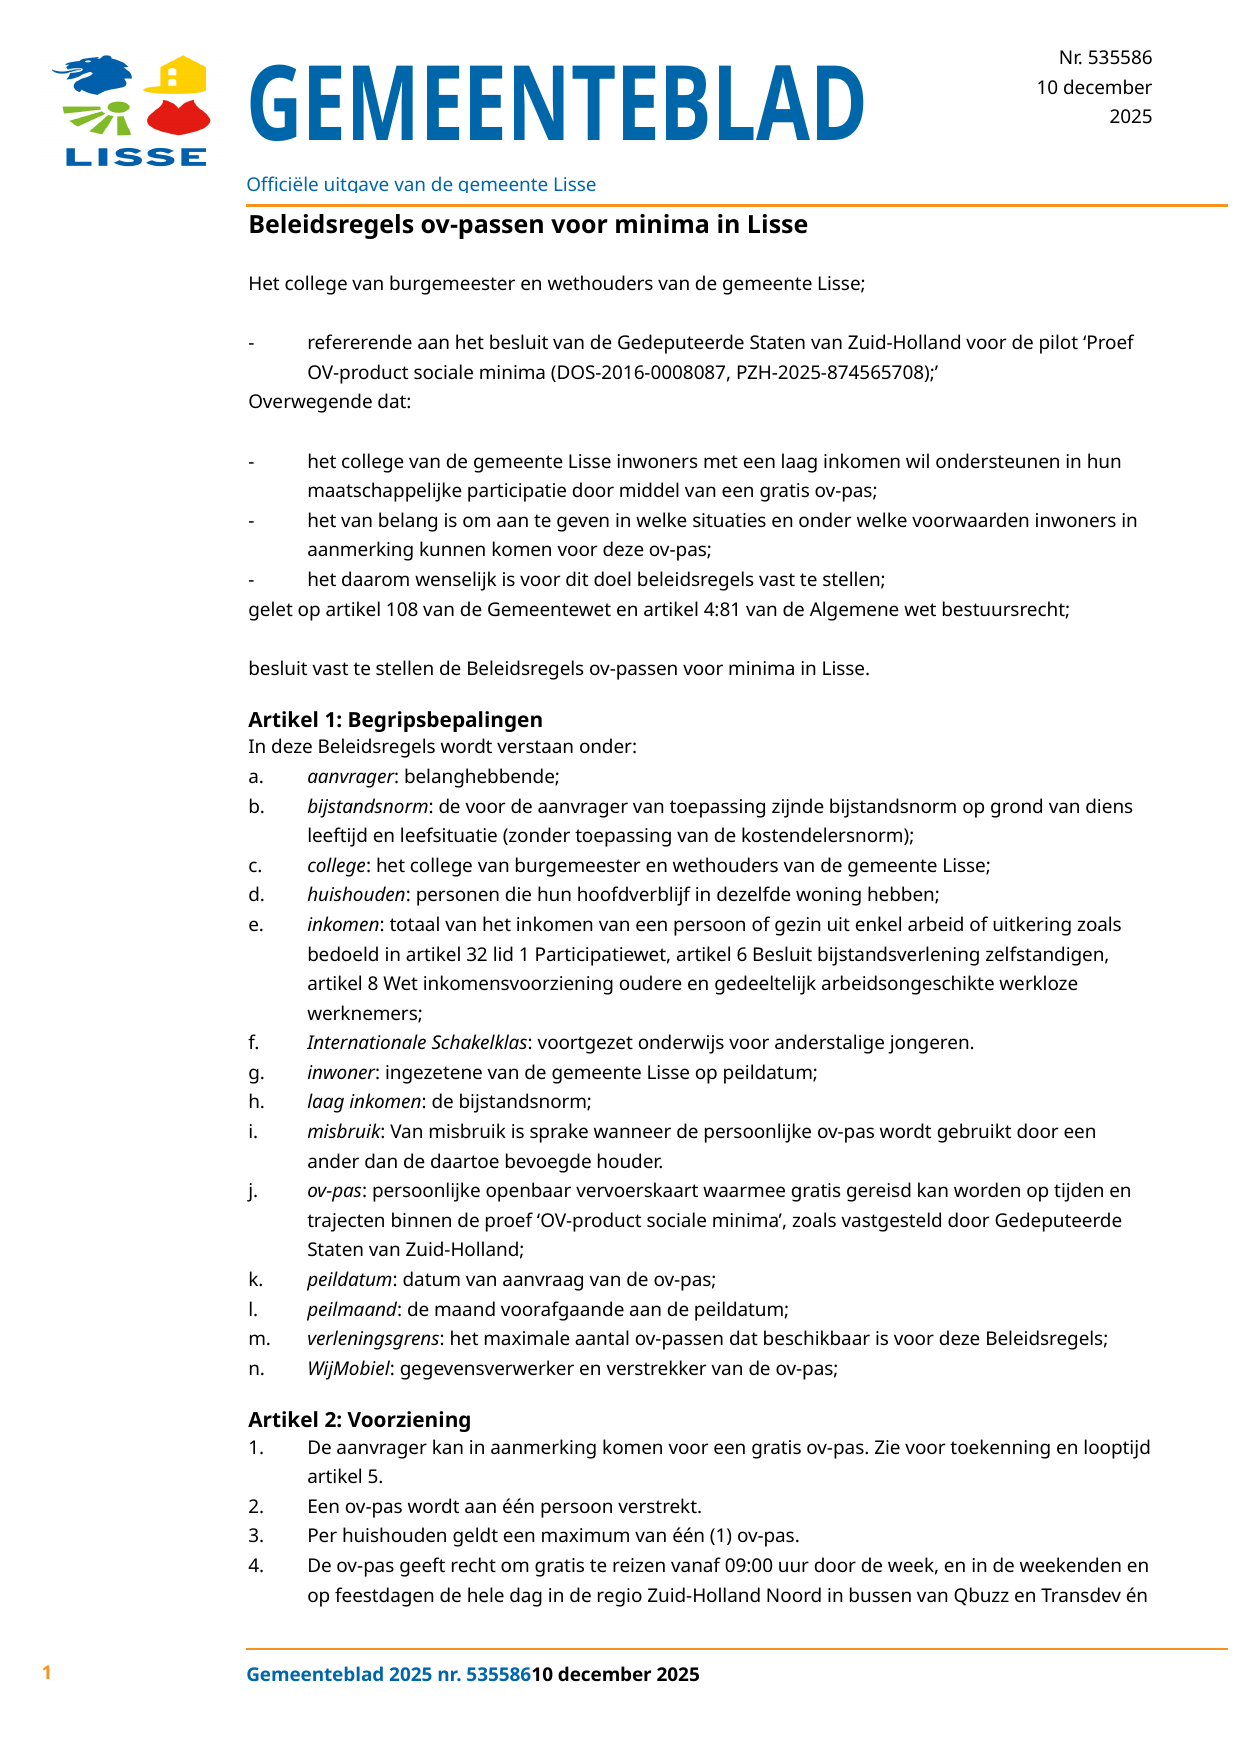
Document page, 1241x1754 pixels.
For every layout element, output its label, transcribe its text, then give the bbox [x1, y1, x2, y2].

list huishouden: personen die hun hoofdverblijf in dezelfde woning hebben; [248, 882, 1152, 907]
text gelet op artikel 108 van de Gemeentewet en artikel 4:81 van de Algemene wet bestuursrecht; [248, 596, 1152, 621]
list peildatum: datum van aanvraag van de ov-pas; [248, 1266, 1152, 1292]
text Artikel 2: Voorziening [248, 1405, 1152, 1434]
text Overwegende dat: [248, 389, 1152, 414]
list De aanvrager kan in aanmerking komen voor een gratis ov-pas. Zie voor toekenning en looptijd artikel 5. [248, 1434, 1152, 1489]
list college: het college van burgemeester en wethouders van de gemeente Lisse; [248, 852, 1152, 878]
list aanvrager: belanghebbende; [248, 763, 1152, 789]
list het van belang is om aan te geven in welke situaties en onder welke voorwaarden inwoners in aanmerking kunnen komen voor deze ov-pas; [248, 507, 1152, 562]
list peilmaand: de maand voorafgaande aan de peildatum; [248, 1296, 1152, 1322]
list het college van de gemeente Lisse inwoners met een laag inkomen wil ondersteunen in hun maatschappelijke participatie door middel van een gratis ov-pas; [248, 448, 1152, 503]
picture [41, 47, 231, 172]
list Per huishouden geldt een maximum van één (1) ov-pas. [248, 1523, 1152, 1548]
text In deze Beleidsregels wordt verstaan onder: [248, 734, 1152, 759]
list laag inkomen: de bijstandsnorm; [248, 1089, 1152, 1114]
text Het college van burgemeester en wethouders van de gemeente Lisse; [248, 270, 1152, 296]
text Artikel 1: Begripsbepalingen [248, 705, 1152, 734]
list verleningsgrens: het maximale aantal ov-passen dat beschikbaar is voor deze Beleidsregels; [248, 1325, 1152, 1351]
list ov-pas: persoonlijke openbaar vervoerskaart waarmee gratis gereisd kan worden op tijden en trajecten binnen de proef ‘OV-product sociale minima’, zoals vastgesteld door Gedeputeerde Staten van Zuid-Holland; [248, 1177, 1152, 1262]
list Internationale Schakelklas: voortgezet onderwijs voor anderstalige jongeren. [248, 1029, 1152, 1055]
list misbruik: Van misbruik is sprake wanneer de persoonlijke ov-pas wordt gebruikt door een ander dan de daartoe bevoegde houder. [248, 1118, 1152, 1174]
text besluit vast te stellen de Beleidsregels ov-passen voor minima in Lisse. [248, 655, 1152, 681]
list refererende aan het besluit van de Gedeputeerde Staten van Zuid-Holland voor de pilot ‘Proef OV-product sociale minima (DOS-2016-0008087, PZH-2025-874565708);’ [248, 329, 1152, 385]
list inkomen: totaal van het inkomen van een persoon of gezin uit enkel arbeid of uitkering zoals bedoeld in artikel 32 lid 1 Participatiewet, artikel 6 Besluit bijstandsverlening zelfstandigen, artikel 8 Wet inkomensvoorziening oudere en gedeeltelijk arbeidsongeschikte werkloze werknemers; [248, 911, 1152, 1026]
text Beleidsregels ov-passen voor minima in Lisse [248, 207, 1152, 241]
list De ov-pas geeft recht om gratis te reizen vanaf 09:00 uur door de week, en in de weekenden en op feestdagen de hele dag in de regio Zuid-Holland Noord in bussen van Qbuzz en Transdev én [248, 1552, 1152, 1607]
list bijstandsnorm: de voor de aanvrager van toepassing zijnde bijstandsnorm op grond van diens leeftijd en leefsituatie (zonder toepassing van de kostendelersnorm); [248, 793, 1152, 848]
list inwoner: ingezetene van de gemeente Lisse op peildatum; [248, 1059, 1152, 1085]
list Een ov-pas wordt aan één persoon verstrekt. [248, 1493, 1152, 1519]
list WijMobiel: gegevensverwerker en verstrekker van de ov-pas; [248, 1355, 1152, 1381]
list het daarom wenselijk is voor dit doel beleidsregels vast te stellen; [248, 566, 1152, 592]
